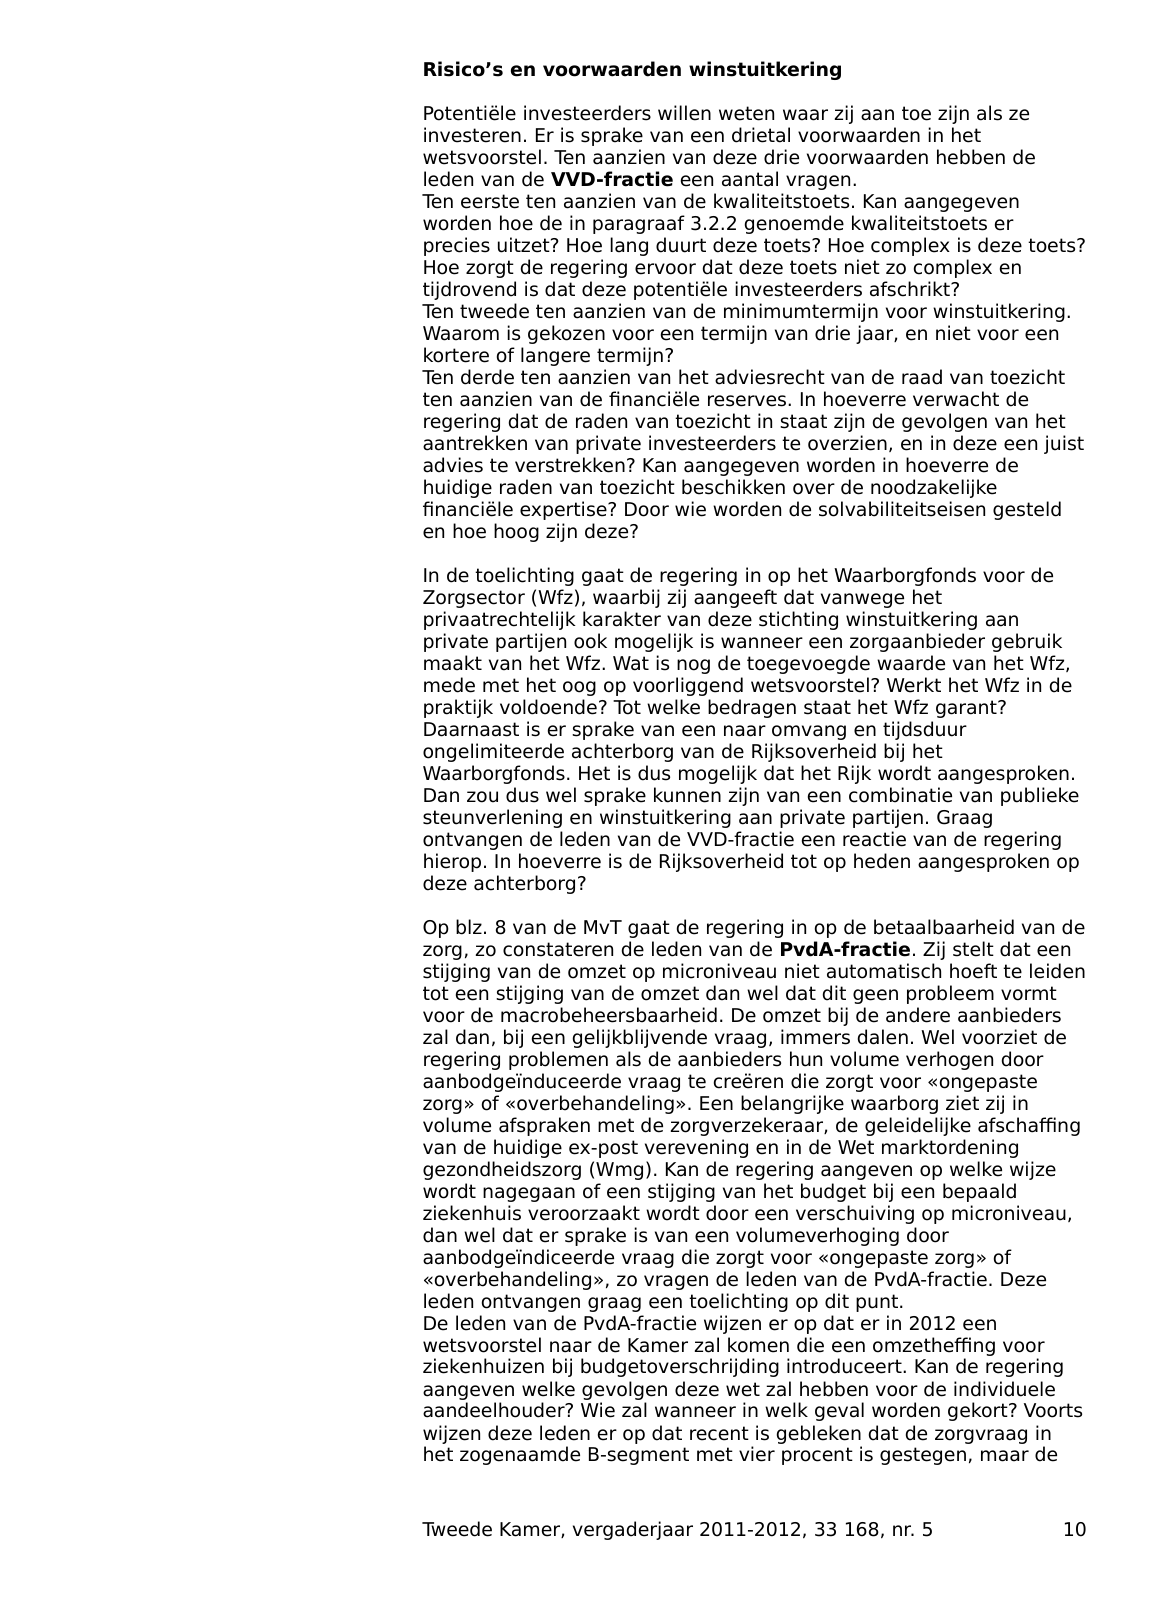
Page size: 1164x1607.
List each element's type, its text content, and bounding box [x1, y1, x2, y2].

subtitle Risico’s en voorwaarden winstuitkering [422, 59, 1087, 81]
text Potentiële investeerders willen weten waar zij aan toe zijn als ze investeren. Er is sprake van een drietal voorwaarden in het wetsvoorstel. Ten aanzien van deze drie voorwaarden hebben de leden van de VVD-fractie een aantal vragen. [422, 103, 1087, 191]
text Ten tweede ten aanzien van de minimumtermijn voor winstuitkering. Waarom is gekozen voor een termijn van drie jaar, en niet voor een kortere of langere termijn? [422, 301, 1087, 367]
text In de toelichting gaat de regering in op het Waarborgfonds voor de Zorgsector (Wfz), waarbij zij aangeeft dat vanwege het privaatrechtelijk karakter van deze stichting winstuitkering aan private partijen ook mogelijk is wanneer een zorgaanbieder gebruik maakt van het Wfz. Wat is nog de toegevoegde waarde van het Wfz, mede met het oog op voorliggend wetsvoorstel? Werkt het Wfz in de praktijk voldoende? Tot welke bedragen staat het Wfz garant? Daarnaast is er sprake van een naar omvang en tijdsduur ongelimiteerde achterborg van de Rijksoverheid bij het Waarborgfonds. Het is dus mogelijk dat het Rijk wordt aangesproken. Dan zou dus wel sprake kunnen zijn van een combinatie van publieke steunverlening en winstuitkering aan private partijen. Graag ontvangen de leden van de VVD-fractie een reactie van de regering hierop. In hoeverre is de Rijksoverheid tot op heden aangesproken op deze achterborg? [422, 565, 1087, 895]
text De leden van de PvdA-fractie wijzen er op dat er in 2012 een wetsvoorstel naar de Kamer zal komen die een omzetheffing voor ziekenhuizen bij budgetoverschrijding introduceert. Kan de regering aangeven welke gevolgen deze wet zal hebben voor de individuele aandeelhouder? Wie zal wanneer in welk geval worden gekort? Voorts wijzen deze leden er op dat recent is gebleken dat de zorgvraag in het zogenaamde B-segment met vier procent is gestegen, maar de [422, 1312, 1087, 1466]
text Ten eerste ten aanzien van de kwaliteitstoets. Kan aangegeven worden hoe de in paragraaf 3.2.2 genoemde kwaliteitstoets er precies uitzet? Hoe lang duurt deze toets? Hoe complex is deze toets? Hoe zorgt de regering ervoor dat deze toets niet zo complex en tijdrovend is dat deze potentiële investeerders afschrikt? [422, 191, 1087, 301]
text Op blz. 8 van de MvT gaat de regering in op de betaalbaarheid van de zorg, zo constateren de leden van de PvdA-fractie. Zij stelt dat een stijging van de omzet op microniveau niet automatisch hoeft te leiden tot een stijging van de omzet dan wel dat dit geen probleem vormt voor de macrobeheersbaarheid. De omzet bij de andere aanbieders zal dan, bij een gelijkblijvende vraag, immers dalen. Wel voorziet de regering problemen als de aanbieders hun volume verhogen door aanbodgeïnduceerde vraag te creëren die zorgt voor «ongepaste zorg» of «overbehandeling». Een belangrijke waarborg ziet zij in volume afspraken met de zorgverzekeraar, de geleidelijke afschaffing van de huidige ex-post verevening en in de Wet marktordening gezondheidszorg (Wmg). Kan de regering aangeven op welke wijze wordt nagegaan of een stijging van het budget bij een bepaald ziekenhuis veroorzaakt wordt door een verschuiving op microniveau, dan wel dat er sprake is van een volumeverhoging door aanbodgeïndiceerde vraag die zorgt voor «ongepaste zorg» of «overbehandeling», zo vragen de leden van de PvdA-fractie. Deze leden ontvangen graag een toelichting op dit punt. [422, 917, 1087, 1312]
text Ten derde ten aanzien van het adviesrecht van de raad van toezicht ten aanzien van de financiële reserves. In hoeverre verwacht de regering dat de raden van toezicht in staat zijn de gevolgen van het aantrekken van private investeerders te overzien, en in deze een juist advies te verstrekken? Kan aangegeven worden in hoeverre de huidige raden van toezicht beschikken over de noodzakelijke financiële expertise? Door wie worden de solvabiliteitseisen gesteld en hoe hoog zijn deze? [422, 367, 1087, 543]
